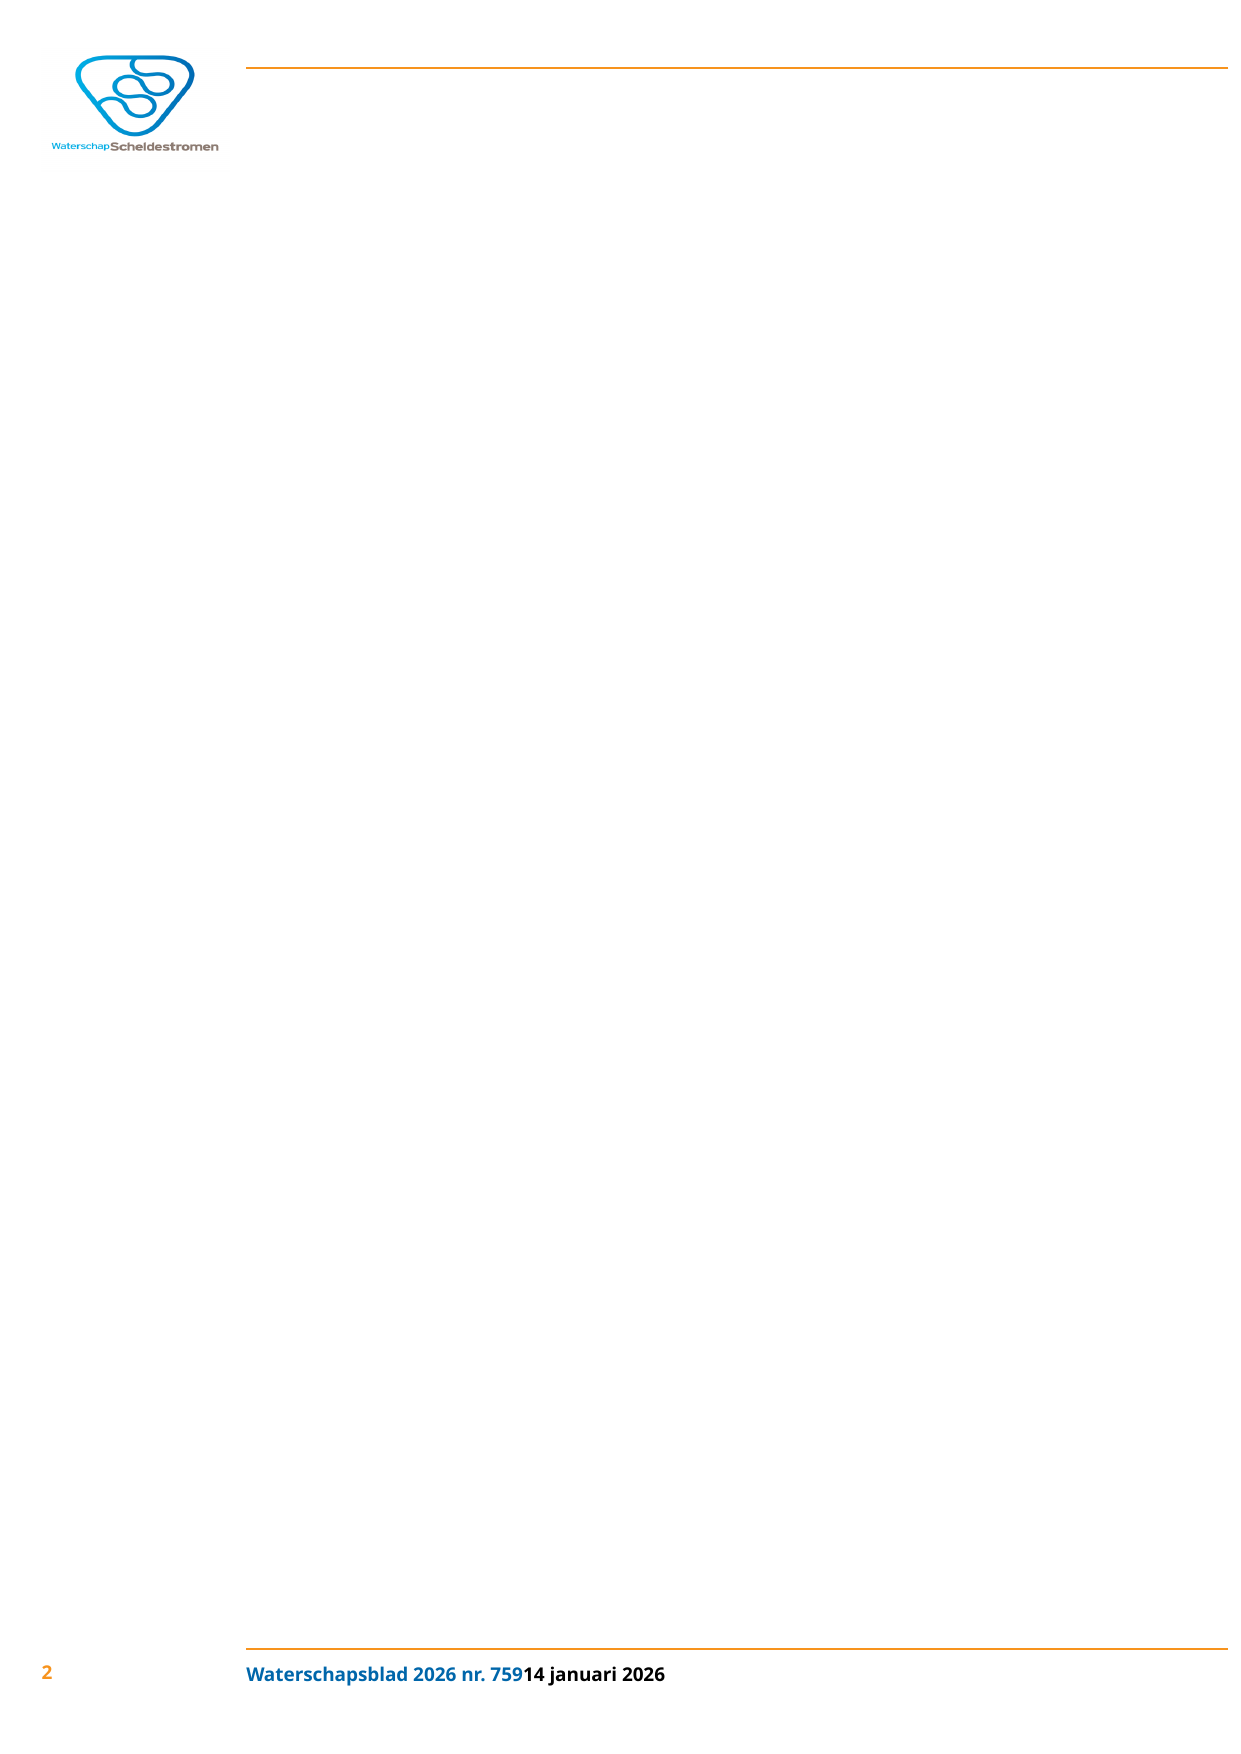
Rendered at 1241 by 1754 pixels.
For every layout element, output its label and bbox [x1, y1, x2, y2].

picture [41, 47, 231, 172]
